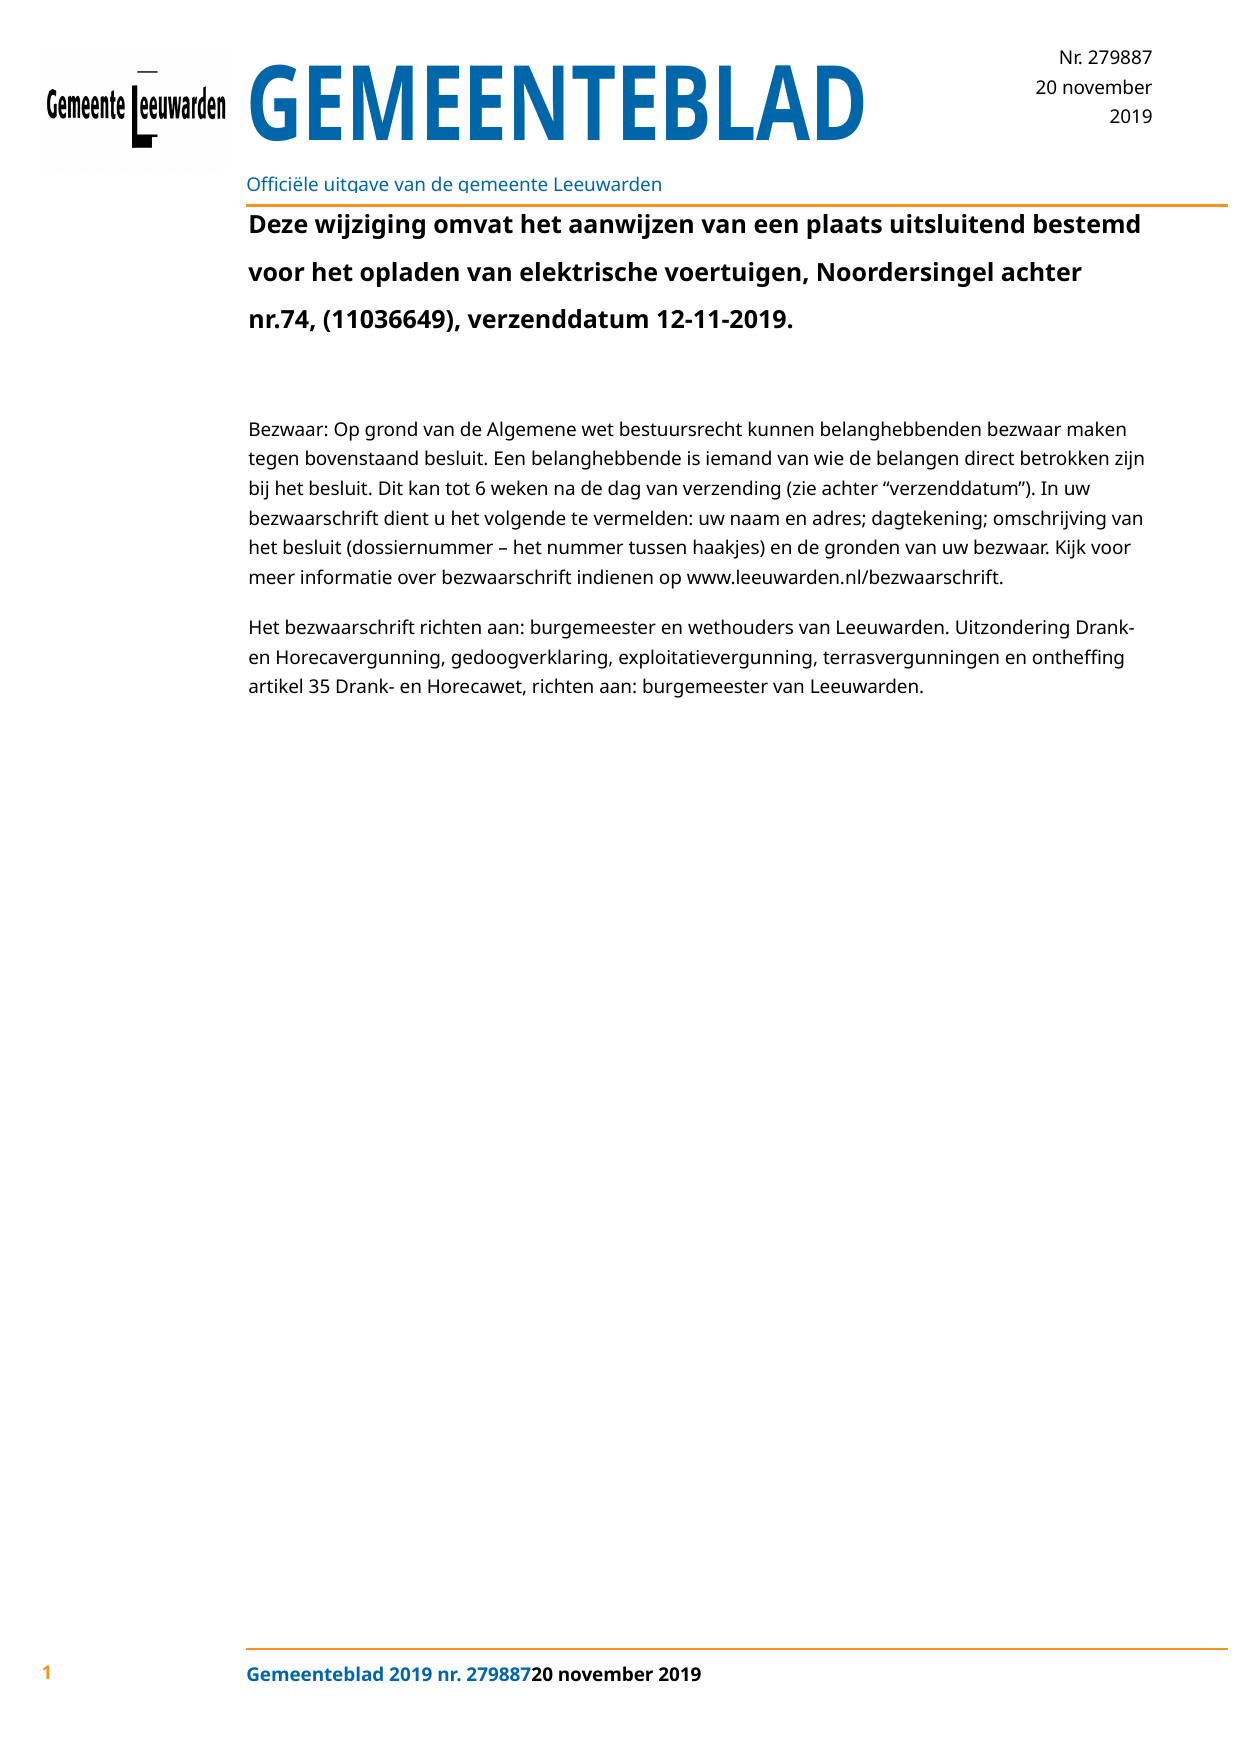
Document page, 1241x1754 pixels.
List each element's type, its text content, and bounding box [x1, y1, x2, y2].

picture [41, 47, 231, 172]
text Deze wijziging omvat het aanwijzen van een plaats uitsluitend bestemd voor het opladen van elektrische voertuigen, Noordersingel achter nr.74, (11036649), verzenddatum 12-11-2019. [248, 207, 1152, 336]
text Bezwaar: Op grond van de Algemene wet bestuursrecht kunnen belanghebbenden bezwaar maken tegen bovenstaand besluit. Een belanghebbende is iemand van wie de belangen direct betrokken zijn bij het besluit. Dit kan tot 6 weken na de dag van verzending (zie achter “verzenddatum”). In uw bezwaarschrift dient u het volgende te vermelden: uw naam en adres; dagtekening; omschrijving van het besluit (dossiernummer – het nummer tussen haakjes) en de gronden van uw bezwaar. Kijk voor meer informatie over bezwaarschrift indienen op www.leeuwarden.nl/bezwaarschrift. [248, 416, 1152, 589]
text Het bezwaarschrift richten aan: burgemeester en wethouders van Leeuwarden. Uitzondering Drank- en Horecavergunning, gedoogverklaring, exploitatievergunning, terrasvergunningen en ontheffing artikel 35 Drank- en Horecawet, richten aan: burgemeester van Leeuwarden. [248, 614, 1152, 699]
